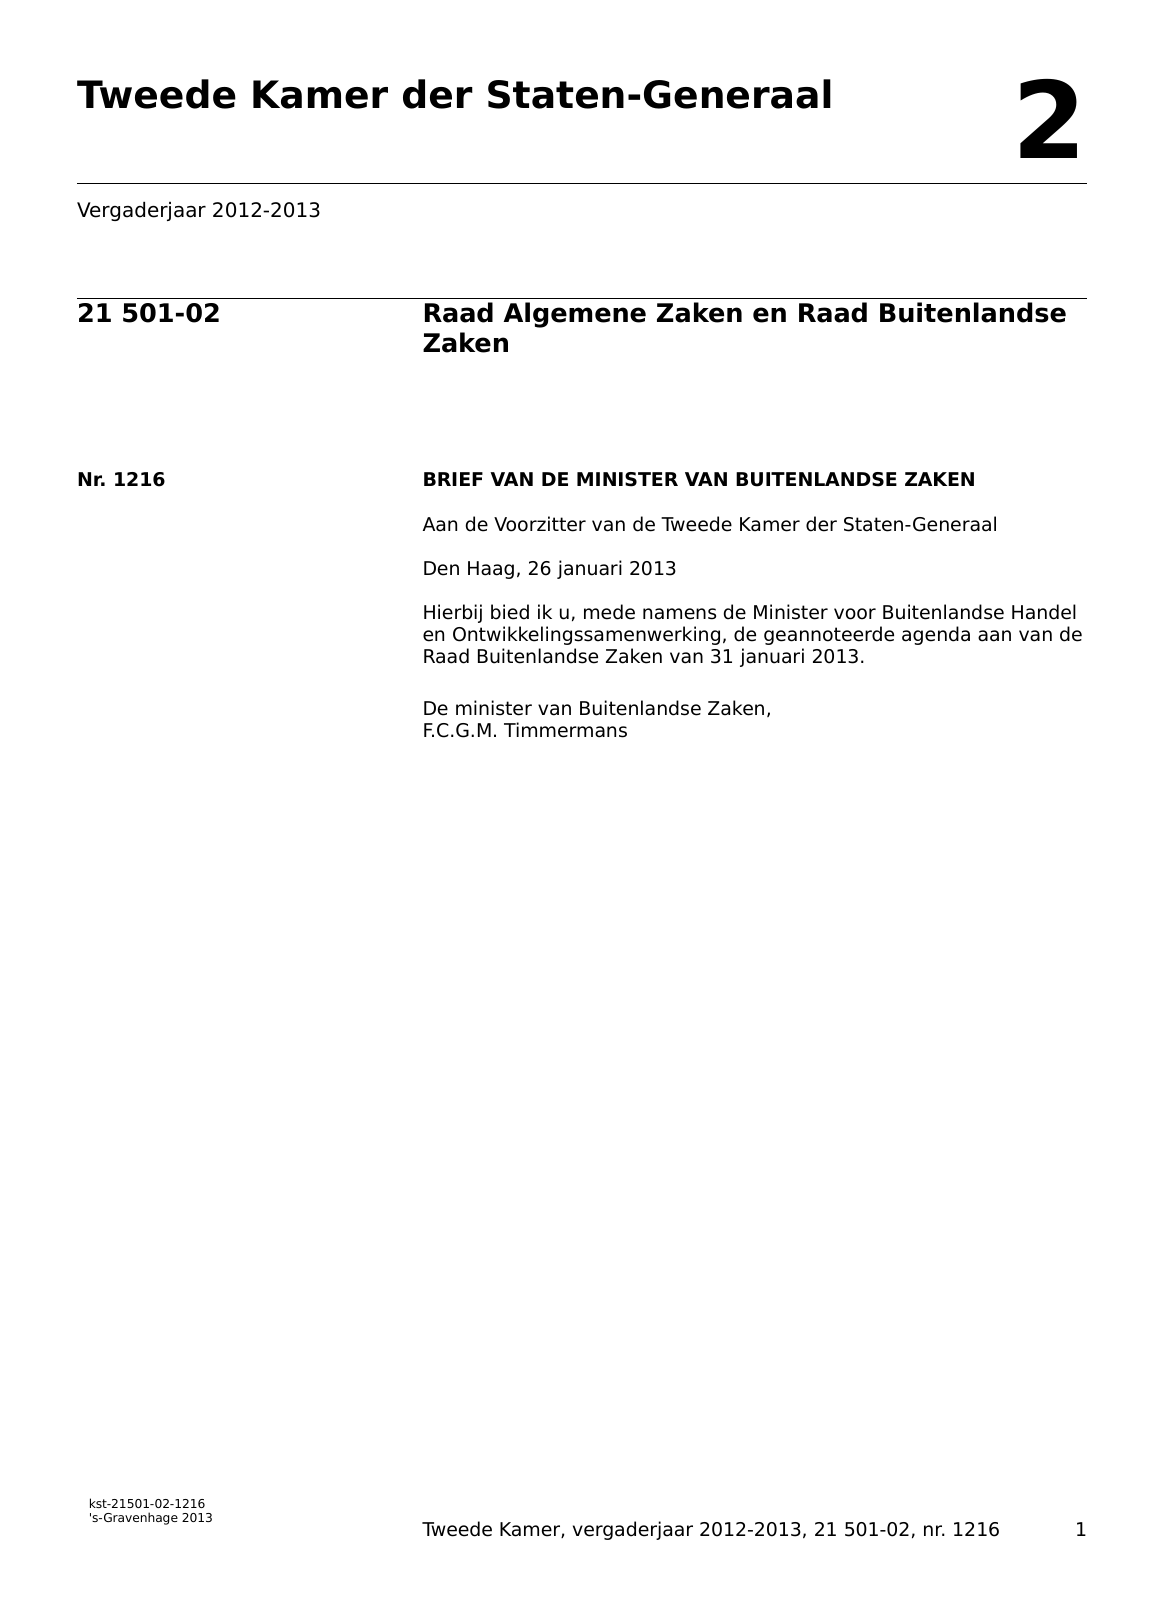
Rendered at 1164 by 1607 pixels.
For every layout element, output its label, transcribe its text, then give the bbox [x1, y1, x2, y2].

text 's-Gravenhage 2013 [88, 1511, 323, 1525]
table_header 2 [886, 59, 1087, 183]
table_cell Vergaderjaar 2012-2013 [77, 184, 1087, 298]
text Hierbij bied ik u, mede namens de Minister voor Buitenlandse Handel en Ontwikkelingssamenwerking, de geannoteerde agenda aan van de Raad Buitenlandse Zaken van 31 januari 2013. [422, 602, 1087, 668]
table_header Tweede Kamer der Staten-Generaal [77, 59, 886, 183]
text De minister van Buitenlandse Zaken, F.C.G.M. Timmermans [422, 698, 1087, 742]
subtitle 21 501-02 Raad Algemene Zaken en Raad Buitenlandse Zaken [77, 299, 1087, 358]
text Den Haag, 26 januari 2013 [422, 558, 1087, 580]
text Aan de Voorzitter van de Tweede Kamer der Staten-Generaal [422, 513, 1087, 536]
subtitle Nr. 1216 BRIEF VAN DE MINISTER VAN BUITENLANDSE ZAKEN [77, 469, 1087, 491]
text kst-21501-02-1216 [88, 1497, 323, 1511]
